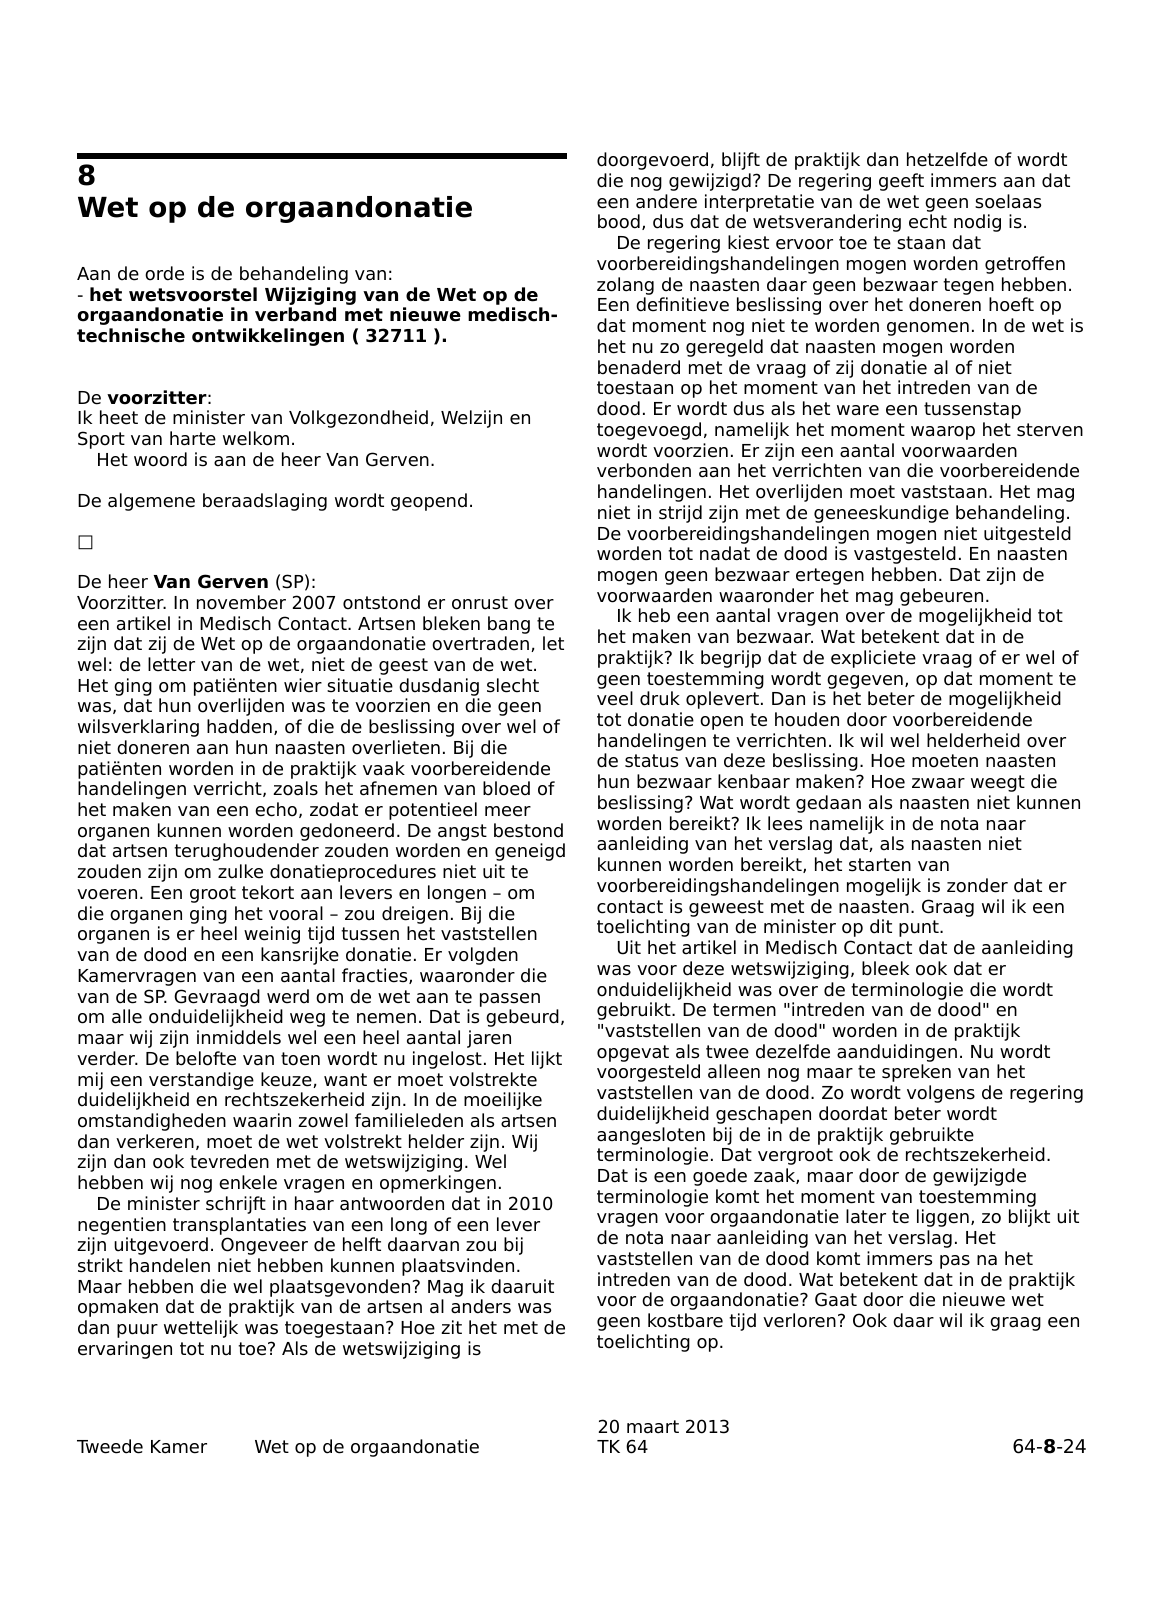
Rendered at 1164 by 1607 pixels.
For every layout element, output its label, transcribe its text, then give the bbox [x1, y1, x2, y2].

text - het wetsvoorstel Wijziging van de Wet op de orgaandonatie in verband met nieuwe medisch-technische ontwikkelingen ( 32711 ). [77, 284, 567, 347]
text doorgevoerd, blijft de praktijk dan hetzelfde of wordt die nog gewijzigd? De regering geeft immers aan dat een andere interpretatie van de wet geen soelaas bood, dus dat de wetsverandering echt nodig is. [596, 150, 1087, 233]
text De voorzitter: [77, 387, 567, 408]
text Uit het artikel in Medisch Contact dat de aanleiding was voor deze wetswijziging, bleek ook dat er onduidelijkheid was over de terminologie die wordt gebruikt. De termen "intreden van de dood" en "vaststellen van de dood" worden in de praktijk opgevat als twee dezelfde aanduidingen. Nu wordt voorgesteld alleen nog maar te spreken van het vaststellen van de dood. Zo wordt volgens de regering duidelijkheid geschapen doordat beter wordt aangesloten bij de in de praktijk gebruikte terminologie. Dat vergroot ook de rechtszekerheid. Dat is een goede zaak, maar door de gewijzigde terminologie komt het moment van toestemming vragen voor orgaandonatie later te liggen, zo blijkt uit de nota naar aanleiding van het verslag. Het vaststellen van de dood komt immers pas na het intreden van de dood. Wat betekent dat in de praktijk voor de orgaandonatie? Gaat door die nieuwe wet geen kostbare tijd verloren? Ook daar wil ik graag een toelichting op. [596, 938, 1087, 1352]
text Het woord is aan de heer Van Gerven. [77, 450, 567, 470]
text □ [77, 531, 567, 552]
text Ik heet de minister van Volkgezondheid, Welzijn en Sport van harte welkom. [77, 408, 567, 450]
title 8 Wet op de orgaandonatie [77, 159, 567, 224]
text De regering kiest ervoor toe te staan dat voorbereidingshandelingen mogen worden getroffen zolang de naasten daar geen bezwaar tegen hebben. Een definitieve beslissing over het doneren hoeft op dat moment nog niet te worden genomen. In de wet is het nu zo geregeld dat naasten mogen worden benaderd met de vraag of zij donatie al of niet toestaan op het moment van het intreden van de dood. Er wordt dus als het ware een tussenstap toegevoegd, namelijk het moment waarop het sterven wordt voorzien. Er zijn een aantal voorwaarden verbonden aan het verrichten van die voorbereidende handelingen. Het overlijden moet vaststaan. Het mag niet in strijd zijn met de geneeskundige behandeling. De voorbereidingshandelingen mogen niet uitgesteld worden tot nadat de dood is vastgesteld. En naasten mogen geen bezwaar ertegen hebben. Dat zijn de voorwaarden waaronder het mag gebeuren. [596, 233, 1087, 606]
text De heer Van Gerven (SP): [77, 572, 567, 593]
text Aan de orde is de behandeling van: [77, 264, 567, 284]
text De minister schrijft in haar antwoorden dat in 2010 negentien transplantaties van een long of een lever zijn uitgevoerd. Ongeveer de helft daarvan zou bij strikt handelen niet hebben kunnen plaatsvinden. Maar hebben die wel plaatsgevonden? Mag ik daaruit opmaken dat de praktijk van de artsen al anders was dan puur wettelijk was toegestaan? Hoe zit het met de ervaringen tot nu toe? Als de wetswijziging is [77, 1194, 567, 1359]
text Voorzitter. In november 2007 ontstond er onrust over een artikel in Medisch Contact. Artsen bleken bang te zijn dat zij de Wet op de orgaandonatie overtraden, let wel: de letter van de wet, niet de geest van de wet. Het ging om patiënten wier situatie dusdanig slecht was, dat hun overlijden was te voorzien en die geen wilsverklaring hadden, of die de beslissing over wel of niet doneren aan hun naasten overlieten. Bij die patiënten worden in de praktijk vaak voorbereidende handelingen verricht, zoals het afnemen van bloed of het maken van een echo, zodat er potentieel meer organen kunnen worden gedoneerd. De angst bestond dat artsen terughoudender zouden worden en geneigd zouden zijn om zulke donatieprocedures niet uit te voeren. Een groot tekort aan levers en longen – om die organen ging het vooral – zou dreigen. Bij die organen is er heel weinig tijd tussen het vaststellen van de dood en een kansrijke donatie. Er volgden Kamervragen van een aantal fracties, waaronder die van de SP. Gevraagd werd om de wet aan te passen om alle onduidelijkheid weg te nemen. Dat is gebeurd, maar wij zijn inmiddels wel een heel aantal jaren verder. De belofte van toen wordt nu ingelost. Het lijkt mij een verstandige keuze, want er moet volstrekte duidelijkheid en rechtszekerheid zijn. In de moeilijke omstandigheden waarin zowel familieleden als artsen dan verkeren, moet de wet volstrekt helder zijn. Wij zijn dan ook tevreden met de wetswijziging. Wel hebben wij nog enkele vragen en opmerkingen. [77, 593, 567, 1194]
text Ik heb een aantal vragen over de mogelijkheid tot het maken van bezwaar. Wat betekent dat in de praktijk? Ik begrijp dat de expliciete vraag of er wel of geen toestemming wordt gegeven, op dat moment te veel druk oplevert. Dan is het beter de mogelijkheid tot donatie open te houden door voorbereidende handelingen te verrichten. Ik wil wel helderheid over de status van deze beslissing. Hoe moeten naasten hun bezwaar kenbaar maken? Hoe zwaar weegt die beslissing? Wat wordt gedaan als naasten niet kunnen worden bereikt? Ik lees namelijk in de nota naar aanleiding van het verslag dat, als naasten niet kunnen worden bereikt, het starten van voorbereidingshandelingen mogelijk is zonder dat er contact is geweest met de naasten. Graag wil ik een toelichting van de minister op dit punt. [596, 606, 1087, 938]
text De algemene beraadslaging wordt geopend. [77, 490, 567, 511]
